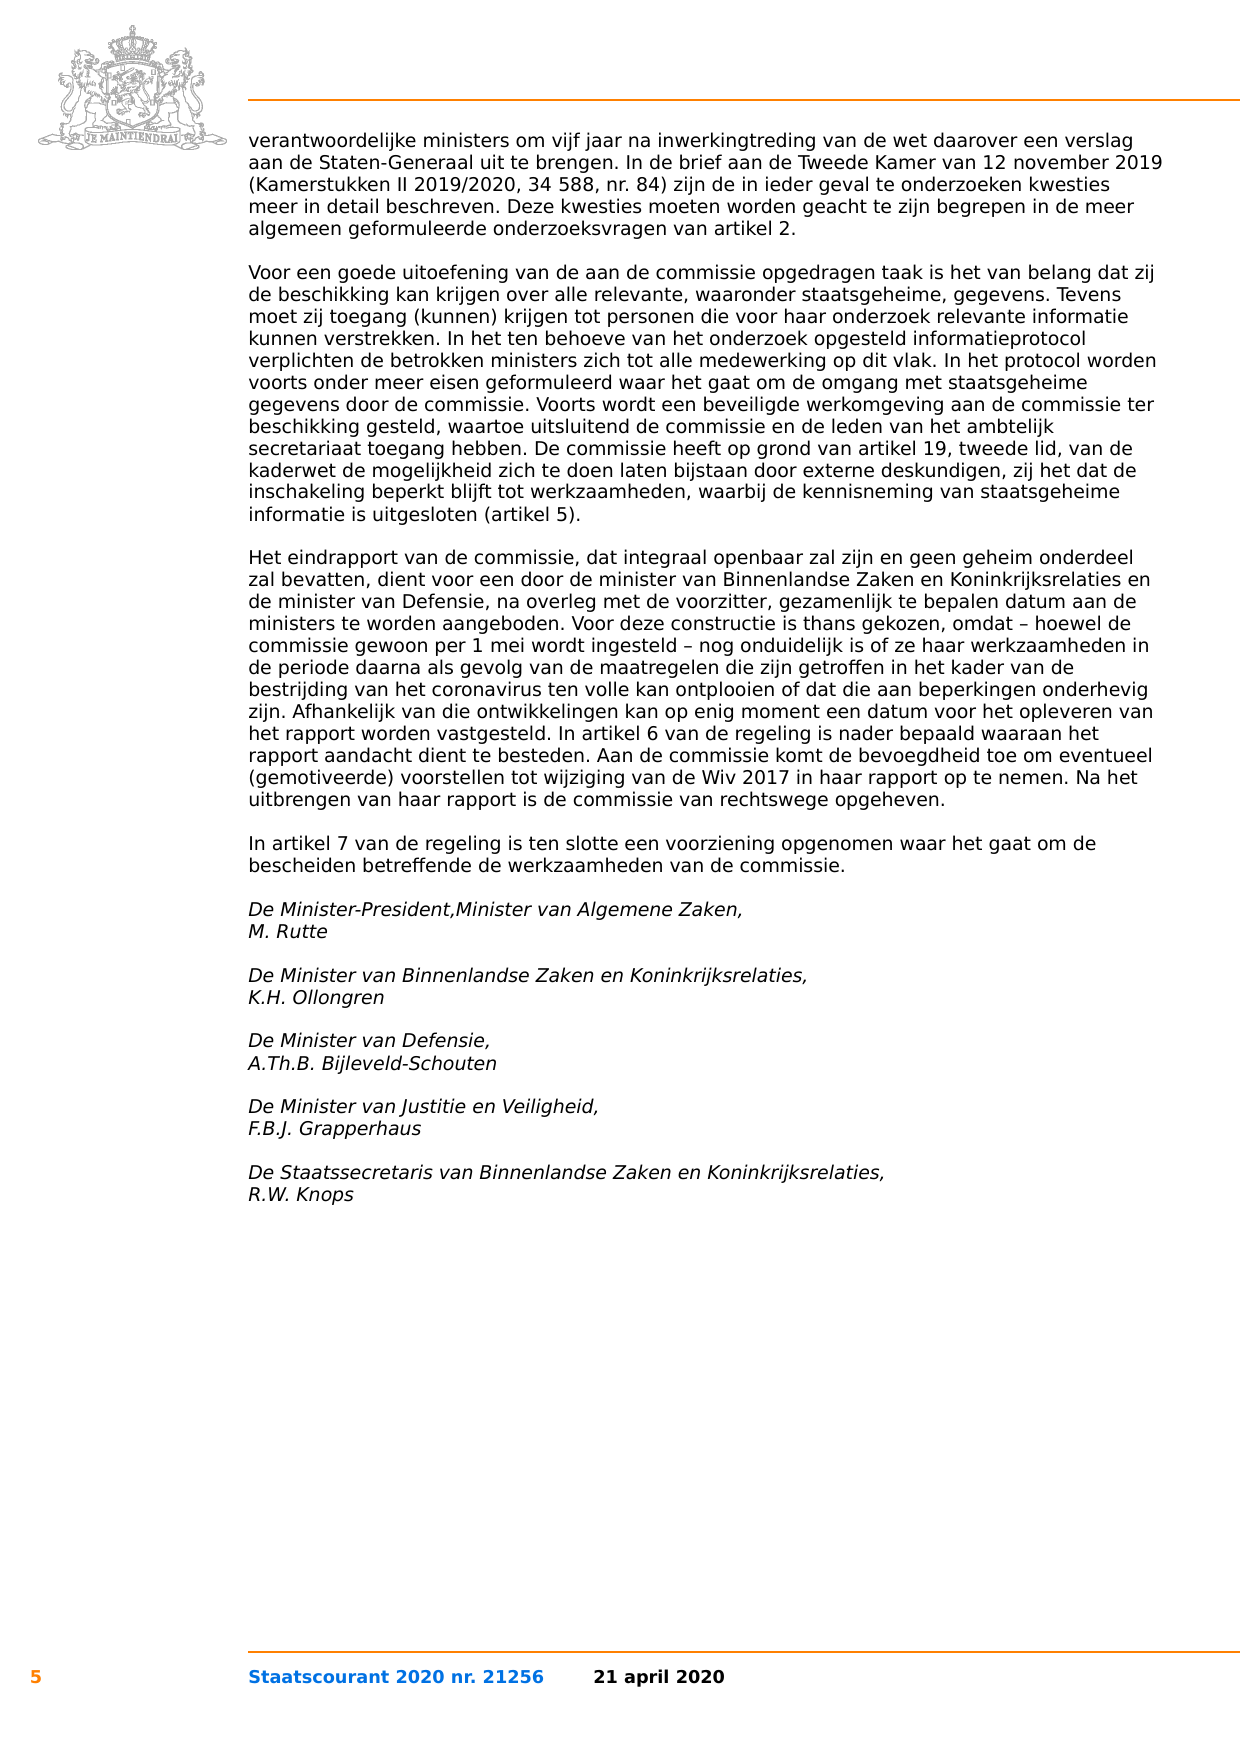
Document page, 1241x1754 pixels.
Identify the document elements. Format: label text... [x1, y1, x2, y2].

picture [38, 25, 227, 150]
text De Minister van Justitie en Veiligheid, F.B.J. Grapperhaus [248, 1096, 1163, 1140]
text De Staatssecretaris van Binnenlandse Zaken en Koninkrijksrelaties, R.W. Knops [248, 1162, 1163, 1206]
text verantwoordelijke ministers om vijf jaar na inwerkingtreding van de wet daarover een verslag aan de Staten-Generaal uit te brengen. In de brief aan de Tweede Kamer van 12 november 2019 (Kamerstukken II 2019/2020, 34 588, nr. 84) zijn de in ieder geval te onderzoeken kwesties meer in detail beschreven. Deze kwesties moeten worden geacht te zijn begrepen in de meer algemeen geformuleerde onderzoeksvragen van artikel 2. [248, 130, 1163, 240]
text De Minister van Defensie, A.Th.B. Bijleveld-Schouten [248, 1030, 1163, 1074]
text De Minister-President,Minister van Algemene Zaken, M. Rutte [248, 899, 1163, 943]
text De Minister van Binnenlandse Zaken en Koninkrijksrelaties, K.H. Ollongren [248, 964, 1163, 1008]
text In artikel 7 van de regeling is ten slotte een voorziening opgenomen waar het gaat om de bescheiden betreffende de werkzaamheden van de commissie. [248, 833, 1163, 877]
text Voor een goede uitoefening van de aan de commissie opgedragen taak is het van belang dat zij de beschikking kan krijgen over alle relevante, waaronder staatsgeheime, gegevens. Tevens moet zij toegang (kunnen) krijgen tot personen die voor haar onderzoek relevante informatie kunnen verstrekken. In het ten behoeve van het onderzoek opgesteld informatieprotocol verplichten de betrokken ministers zich tot alle medewerking op dit vlak. In het protocol worden voorts onder meer eisen geformuleerd waar het gaat om de omgang met staatsgeheime gegevens door de commissie. Voorts wordt een beveiligde werkomgeving aan de commissie ter beschikking gesteld, waartoe uitsluitend de commissie en de leden van het ambtelijk secretariaat toegang hebben. De commissie heeft op grond van artikel 19, tweede lid, van de kaderwet de mogelijkheid zich te doen laten bijstaan door externe deskundigen, zij het dat de inschakeling beperkt blijft tot werkzaamheden, waarbij de kennisneming van staatsgeheime informatie is uitgesloten (artikel 5). [248, 262, 1163, 525]
text Het eindrapport van de commissie, dat integraal openbaar zal zijn en geen geheim onderdeel zal bevatten, dient voor een door de minister van Binnenlandse Zaken en Koninkrijksrelaties en de minister van Defensie, na overleg met de voorzitter, gezamenlijk te bepalen datum aan de ministers te worden aangeboden. Voor deze constructie is thans gekozen, omdat – hoewel de commissie gewoon per 1 mei wordt ingesteld – nog onduidelijk is of ze haar werkzaamheden in de periode daarna als gevolg van de maatregelen die zijn getroffen in het kader van de bestrijding van het coronavirus ten volle kan ontplooien of dat die aan beperkingen onderhevig zijn. Afhankelijk van die ontwikkelingen kan op enig moment een datum voor het opleveren van het rapport worden vastgesteld. In artikel 6 van de regeling is nader bepaald waaraan het rapport aandacht dient te besteden. Aan de commissie komt de bevoegdheid toe om eventueel (gemotiveerde) voorstellen tot wijziging van de Wiv 2017 in haar rapport op te nemen. Na het uitbrengen van haar rapport is de commissie van rechtswege opgeheven. [248, 547, 1163, 811]
